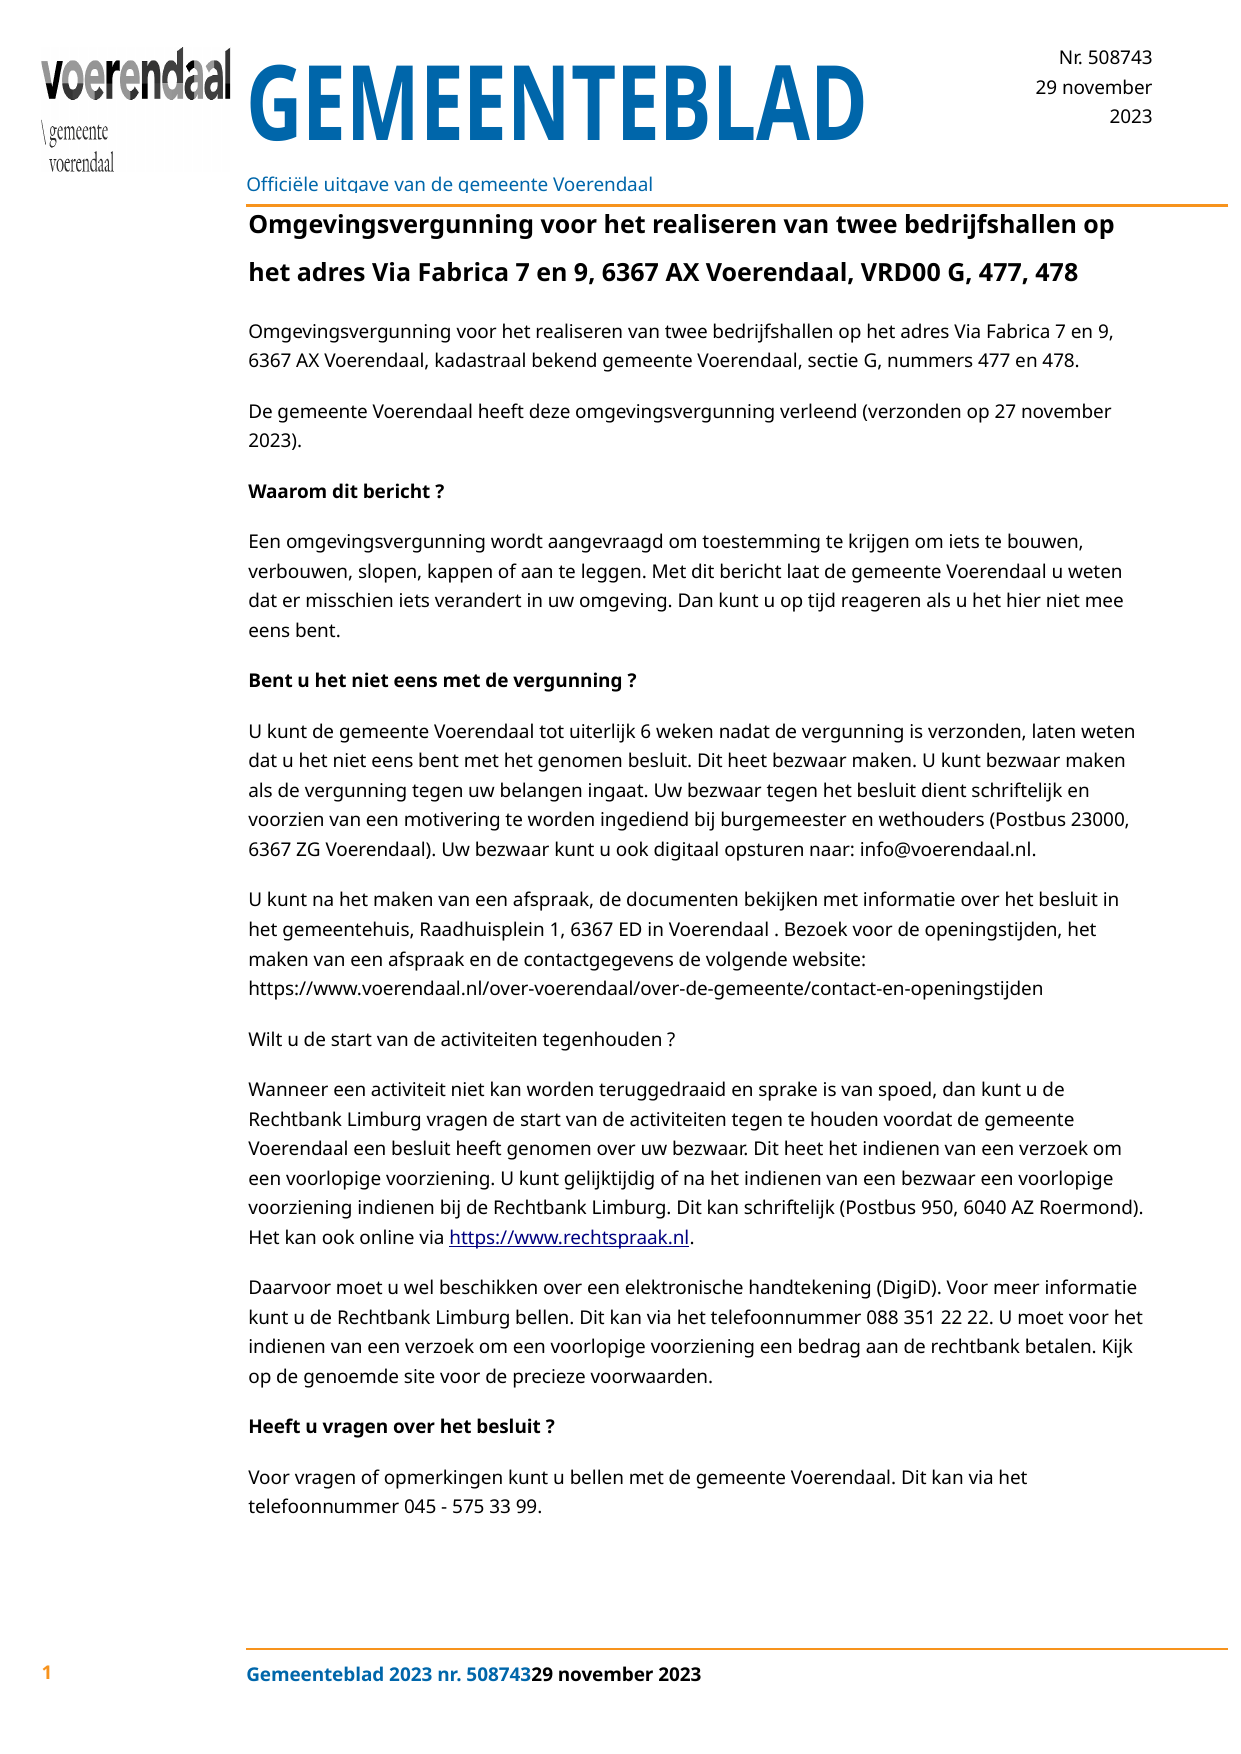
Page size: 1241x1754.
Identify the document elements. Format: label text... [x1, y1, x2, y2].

text Waarom dit bericht ? [248, 478, 1152, 504]
text Heeft u vragen over het besluit ? [248, 1414, 1152, 1439]
text Bent u het niet eens met de vergunning ? [248, 667, 1152, 693]
text Een omgevingsvergunning wordt aangevraagd om toestemming te krijgen om iets te bouwen, verbouwen, slopen, kappen of aan te leggen. Met dit bericht laat de gemeente Voerendaal u weten dat er misschien iets verandert in uw omgeving. Dan kunt u op tijd reageren als u het hier niet mee eens bent. [248, 528, 1152, 643]
text Wanneer een activiteit niet kan worden teruggedraaid en sprake is van spoed, dan kunt u de Rechtbank Limburg vragen de start van de activiteiten tegen te houden voordat de gemeente Voerendaal een besluit heeft genomen over uw bezwaar. Dit heet het indienen van een verzoek om een voorlopige voorziening. U kunt gelijktijdig of na het indienen van een bezwaar een voorlopige voorziening indienen bij de Rechtbank Limburg. Dit kan schriftelijk (Postbus 950, 6040 AZ Roermond). Het kan ook online via https://www.rechtspraak.nl. [248, 1076, 1152, 1250]
text U kunt na het maken van een afspraak, de documenten bekijken met informatie over het besluit in het gemeentehuis, Raadhuisplein 1, 6367 ED in Voerendaal . Bezoek voor de openingstijden, het maken van een afspraak en de contactgegevens de volgende website: https://www.voerendaal.nl/over-voerendaal/over-de-gemeente/contact-en-openingstijden [248, 887, 1152, 1001]
text Wilt u de start van de activiteiten tegenhouden ? [248, 1026, 1152, 1052]
text Daarvoor moet u wel beschikken over een elektronische handtekening (DigiD). Voor meer informatie kunt u de Rechtbank Limburg bellen. Dit kan via het telefoonnummer 088 351 22 22. U moet voor het indienen van een verzoek om een voorlopige voorziening een bedrag aan de rechtbank betalen. Kijk op de genoemde site voor de precieze voorwaarden. [248, 1274, 1152, 1389]
text De gemeente Voerendaal heeft deze omgevingsvergunning verleend (verzonden op 27 november 2023). [248, 398, 1152, 453]
picture [41, 47, 231, 172]
text U kunt de gemeente Voerendaal tot uiterlijk 6 weken nadat de vergunning is verzonden, laten weten dat u het niet eens bent met het genomen besluit. Dit heet bezwaar maken. U kunt bezwaar maken als de vergunning tegen uw belangen ingaat. Uw bezwaar tegen het besluit dient schriftelijk en voorzien van een motivering te worden ingediend bij burgemeester en wethouders (Postbus 23000, 6367 ZG Voerendaal). Uw bezwaar kunt u ook digitaal opsturen naar: info@voerendaal.nl. [248, 718, 1152, 862]
text Voor vragen of opmerkingen kunt u bellen met de gemeente Voerendaal. Dit kan via het telefoonnummer 045 - 575 33 99. [248, 1464, 1152, 1519]
text Omgevingsvergunning voor het realiseren van twee bedrijfshallen op het adres Via Fabrica 7 en 9, 6367 AX Voerendaal, VRD00 G, 477, 478 [248, 207, 1152, 288]
text Omgevingsvergunning voor het realiseren van twee bedrijfshallen op het adres Via Fabrica 7 en 9, 6367 AX Voerendaal, kadastraal bekend gemeente Voerendaal, sectie G, nummers 477 en 478. [248, 318, 1152, 373]
